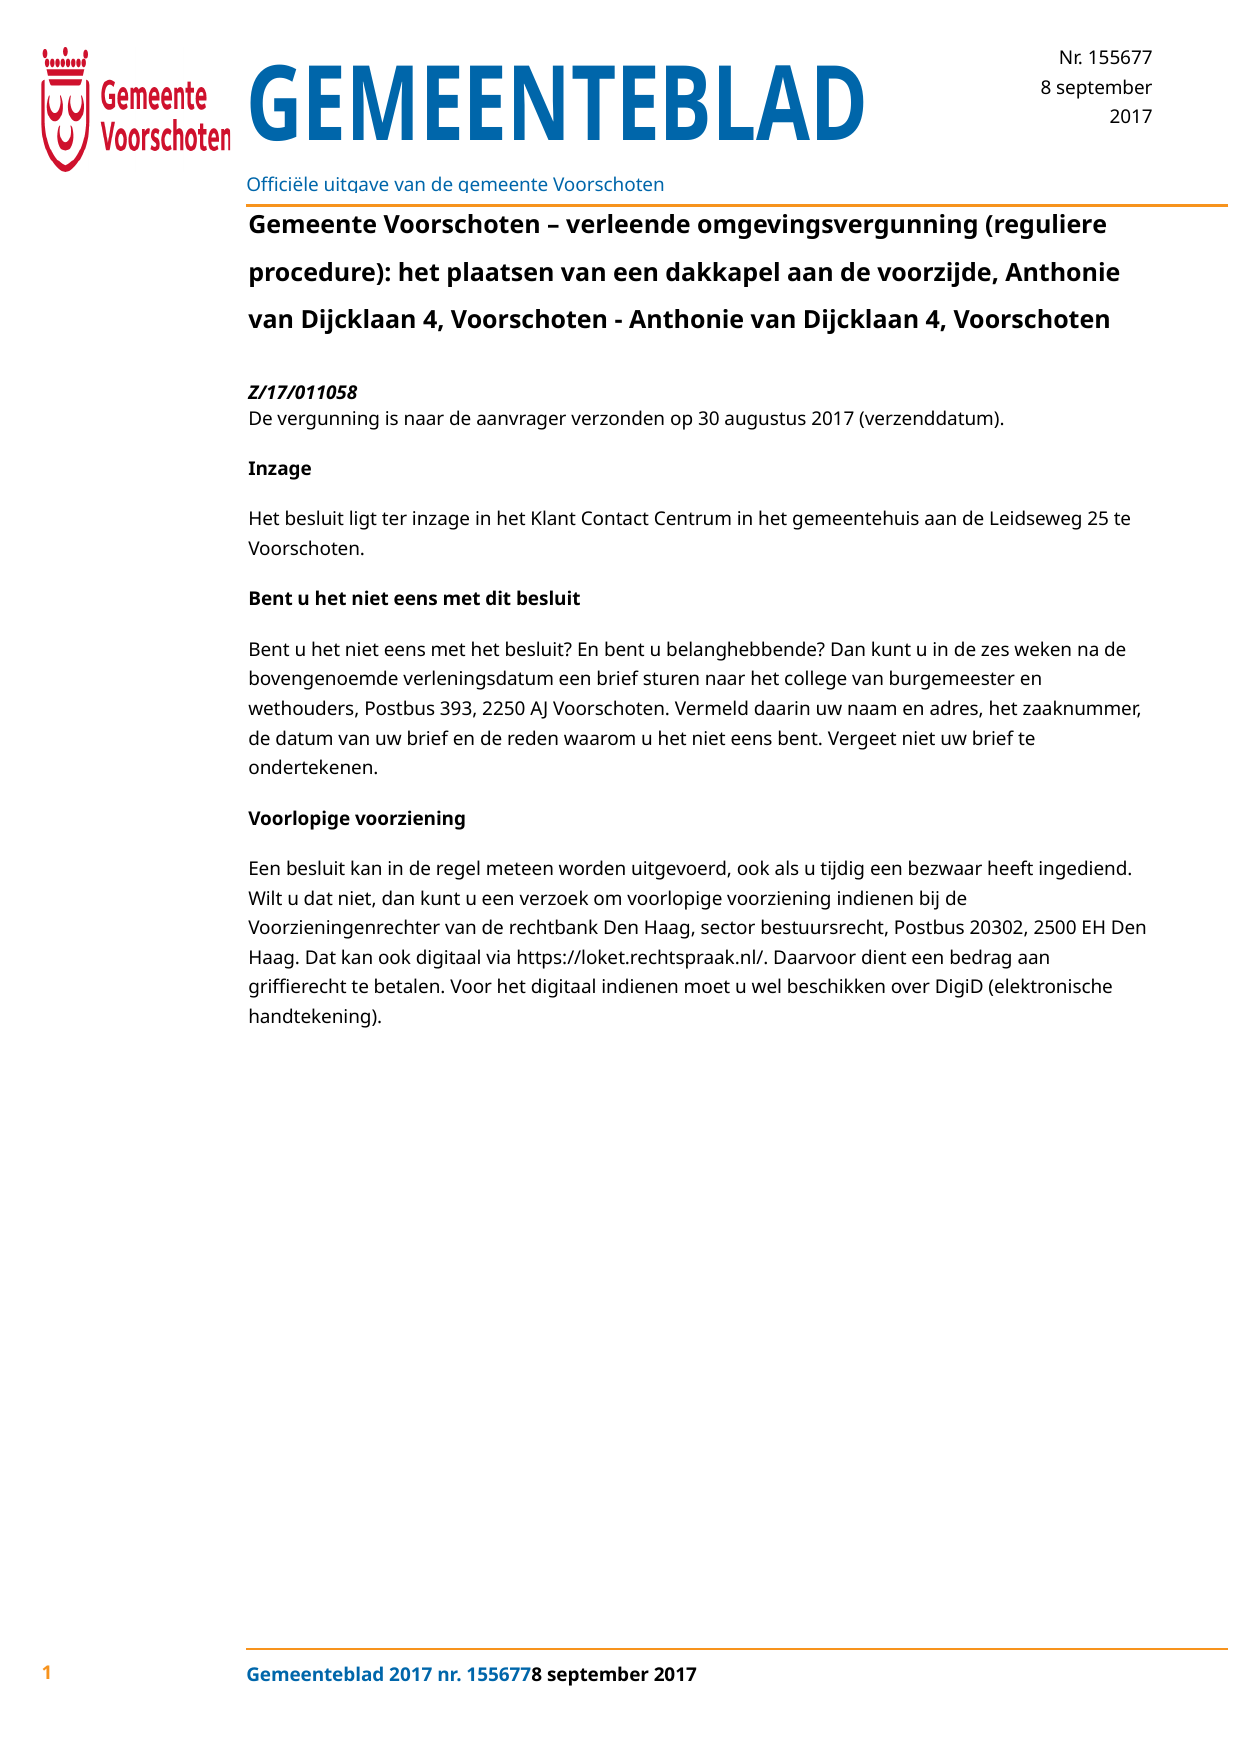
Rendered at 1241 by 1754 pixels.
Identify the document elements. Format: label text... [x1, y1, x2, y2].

text Voorlopige voorziening [248, 805, 1152, 831]
text Bent u het niet eens met dit besluit [248, 586, 1152, 611]
text Inzage [248, 455, 1152, 481]
text Het besluit ligt ter inzage in het Klant Contact Centrum in het gemeentehuis aan de Leidseweg 25 te Voorschoten. [248, 506, 1152, 561]
text Z/17/011058 [248, 379, 1152, 405]
text Gemeente Voorschoten – verleende omgevingsvergunning (reguliere procedure): het plaatsen van een dakkapel aan de voorzijde, Anthonie van Dijcklaan 4, Voorschoten - Anthonie van Dijcklaan 4, Voorschoten [248, 207, 1152, 336]
picture [41, 47, 231, 172]
text De vergunning is naar de aanvrager verzonden op 30 augustus 2017 (verzenddatum). [248, 405, 1152, 431]
text Bent u het niet eens met het besluit? En bent u belanghebbende? Dan kunt u in de zes weken na de bovengenoemde verleningsdatum een brief sturen naar het college van burgemeester en wethouders, Postbus 393, 2250 AJ Voorschoten. Vermeld daarin uw naam en adres, het zaaknummer, de datum van uw brief en de reden waarom u het niet eens bent. Vergeet niet uw brief te ondertekenen. [248, 636, 1152, 780]
text Een besluit kan in de regel meteen worden uitgevoerd, ook als u tijdig een bezwaar heeft ingediend. Wilt u dat niet, dan kunt u een verzoek om voorlopige voorziening indienen bij de Voorzieningenrechter van de rechtbank Den Haag, sector bestuursrecht, Postbus 20302, 2500 EH Den Haag. Dat kan ook digitaal via https://loket.rechtspraak.nl/. Daarvoor dient een bedrag aan griffierecht te betalen. Voor het digitaal indienen moet u wel beschikken over DigiD (elektronische handtekening). [248, 855, 1152, 1029]
